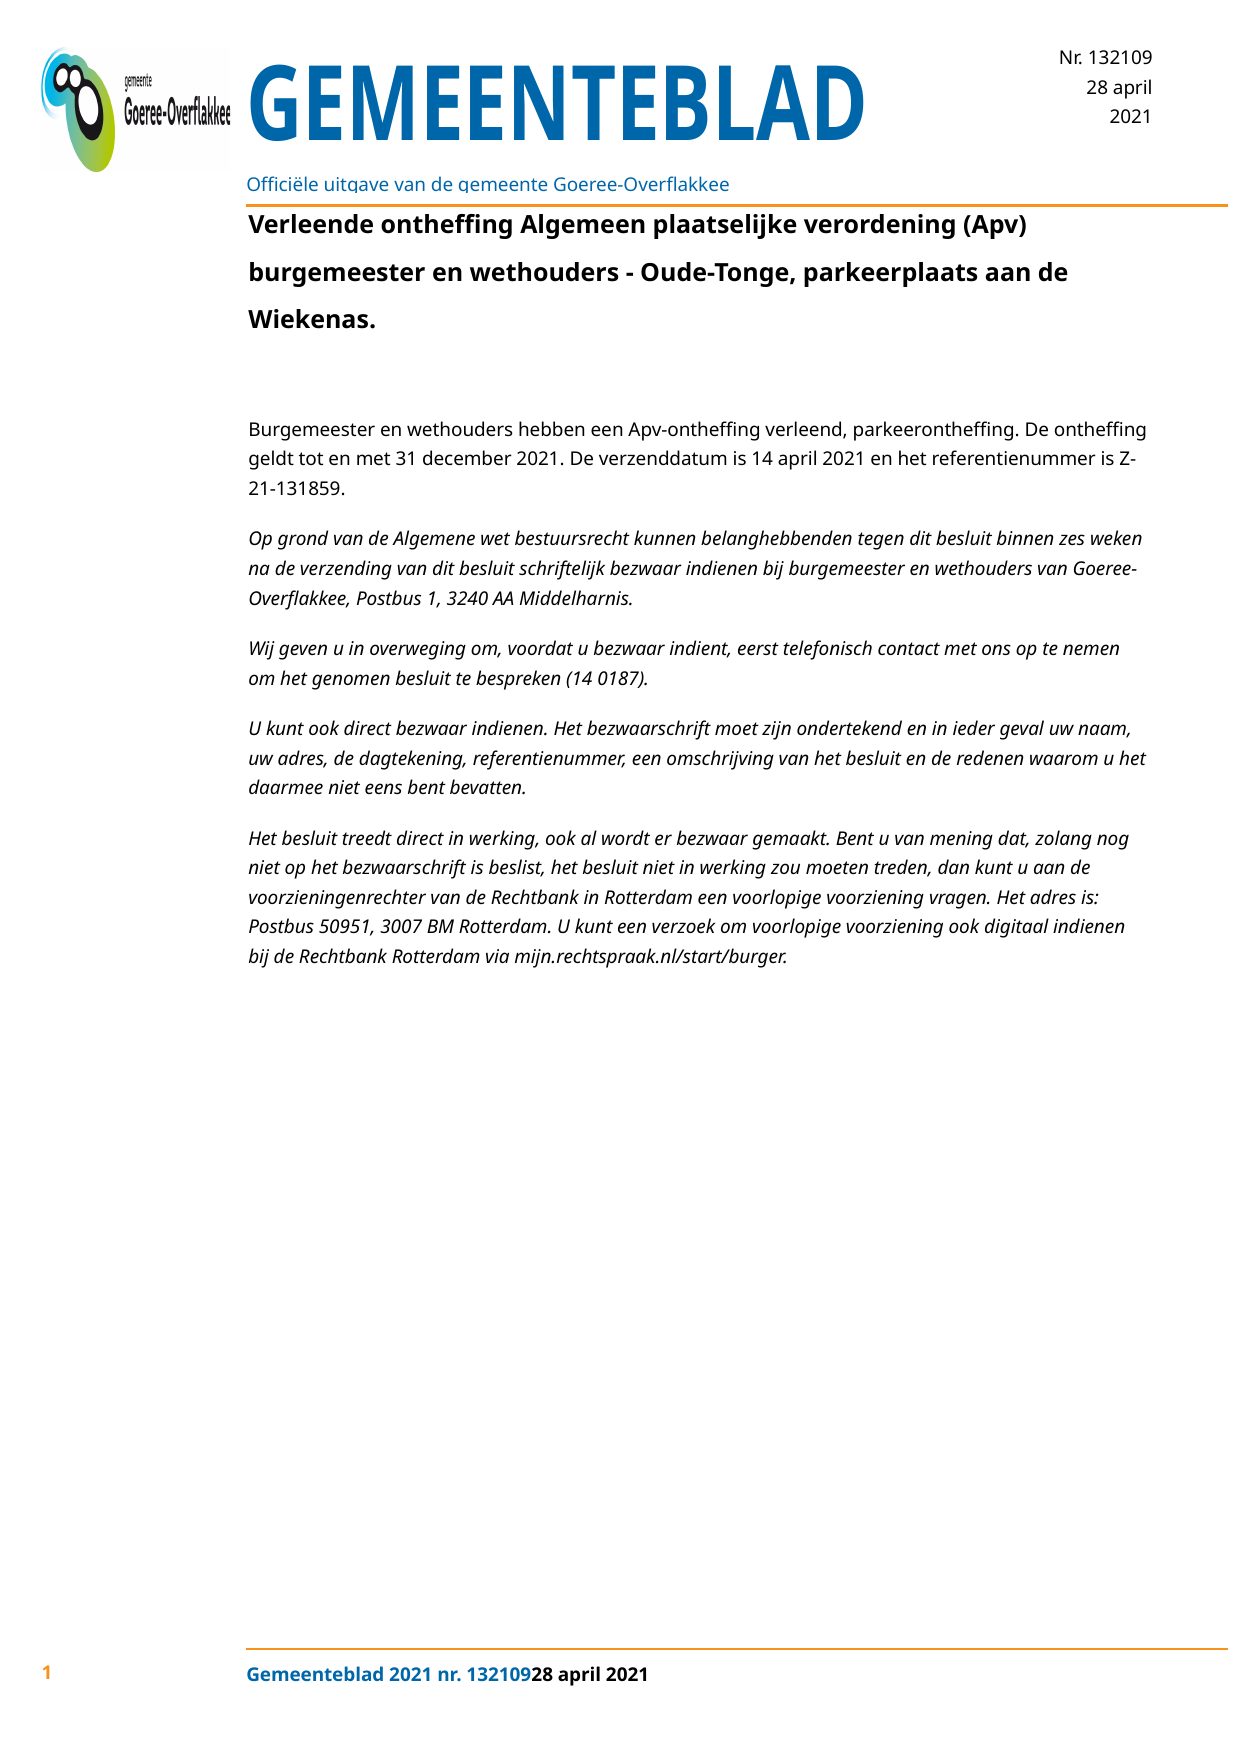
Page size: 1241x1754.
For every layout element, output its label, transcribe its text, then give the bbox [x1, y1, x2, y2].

text Verleende ontheffing Algemeen plaatselijke verordening (Apv) burgemeester en wethouders - Oude-Tonge, parkeerplaats aan de Wiekenas. [248, 207, 1152, 336]
text Wij geven u in overweging om, voordat u bezwaar indient, eerst telefonisch contact met ons op te nemen om het genomen besluit te bespreken (14 0187). [248, 635, 1152, 690]
picture [41, 47, 231, 172]
text Burgemeester en wethouders hebben een Apv-ontheffing verleend, parkeerontheffing. De ontheffing geldt tot en met 31 december 2021. De verzenddatum is 14 april 2021 en het referentienummer is Z-21-131859. [248, 416, 1152, 501]
text Op grond van de Algemene wet bestuursrecht kunnen belanghebbenden tegen dit besluit binnen zes weken na de verzending van dit besluit schriftelijk bezwaar indienen bij burgemeester en wethouders van Goeree-Overflakkee, Postbus 1, 3240 AA Middelharnis. [248, 526, 1152, 610]
text U kunt ook direct bezwaar indienen. Het bezwaarschrift moet zijn ondertekend en in ieder geval uw naam, uw adres, de dagtekening, referentienummer, een omschrijving van het besluit en de redenen waarom u het daarmee niet eens bent bevatten. [248, 715, 1152, 800]
text Het besluit treedt direct in werking, ook al wordt er bezwaar gemaakt. Bent u van mening dat, zolang nog niet op het bezwaarschrift is beslist, het besluit niet in werking zou moeten treden, dan kunt u aan de voorzieningenrechter van de Rechtbank in Rotterdam een voorlopige voorziening vragen. Het adres is: Postbus 50951, 3007 BM Rotterdam. U kunt een verzoek om voorlopige voorziening ook digitaal indienen bij de Rechtbank Rotterdam via mijn.rechtspraak.nl/start/burger. [248, 825, 1152, 969]
